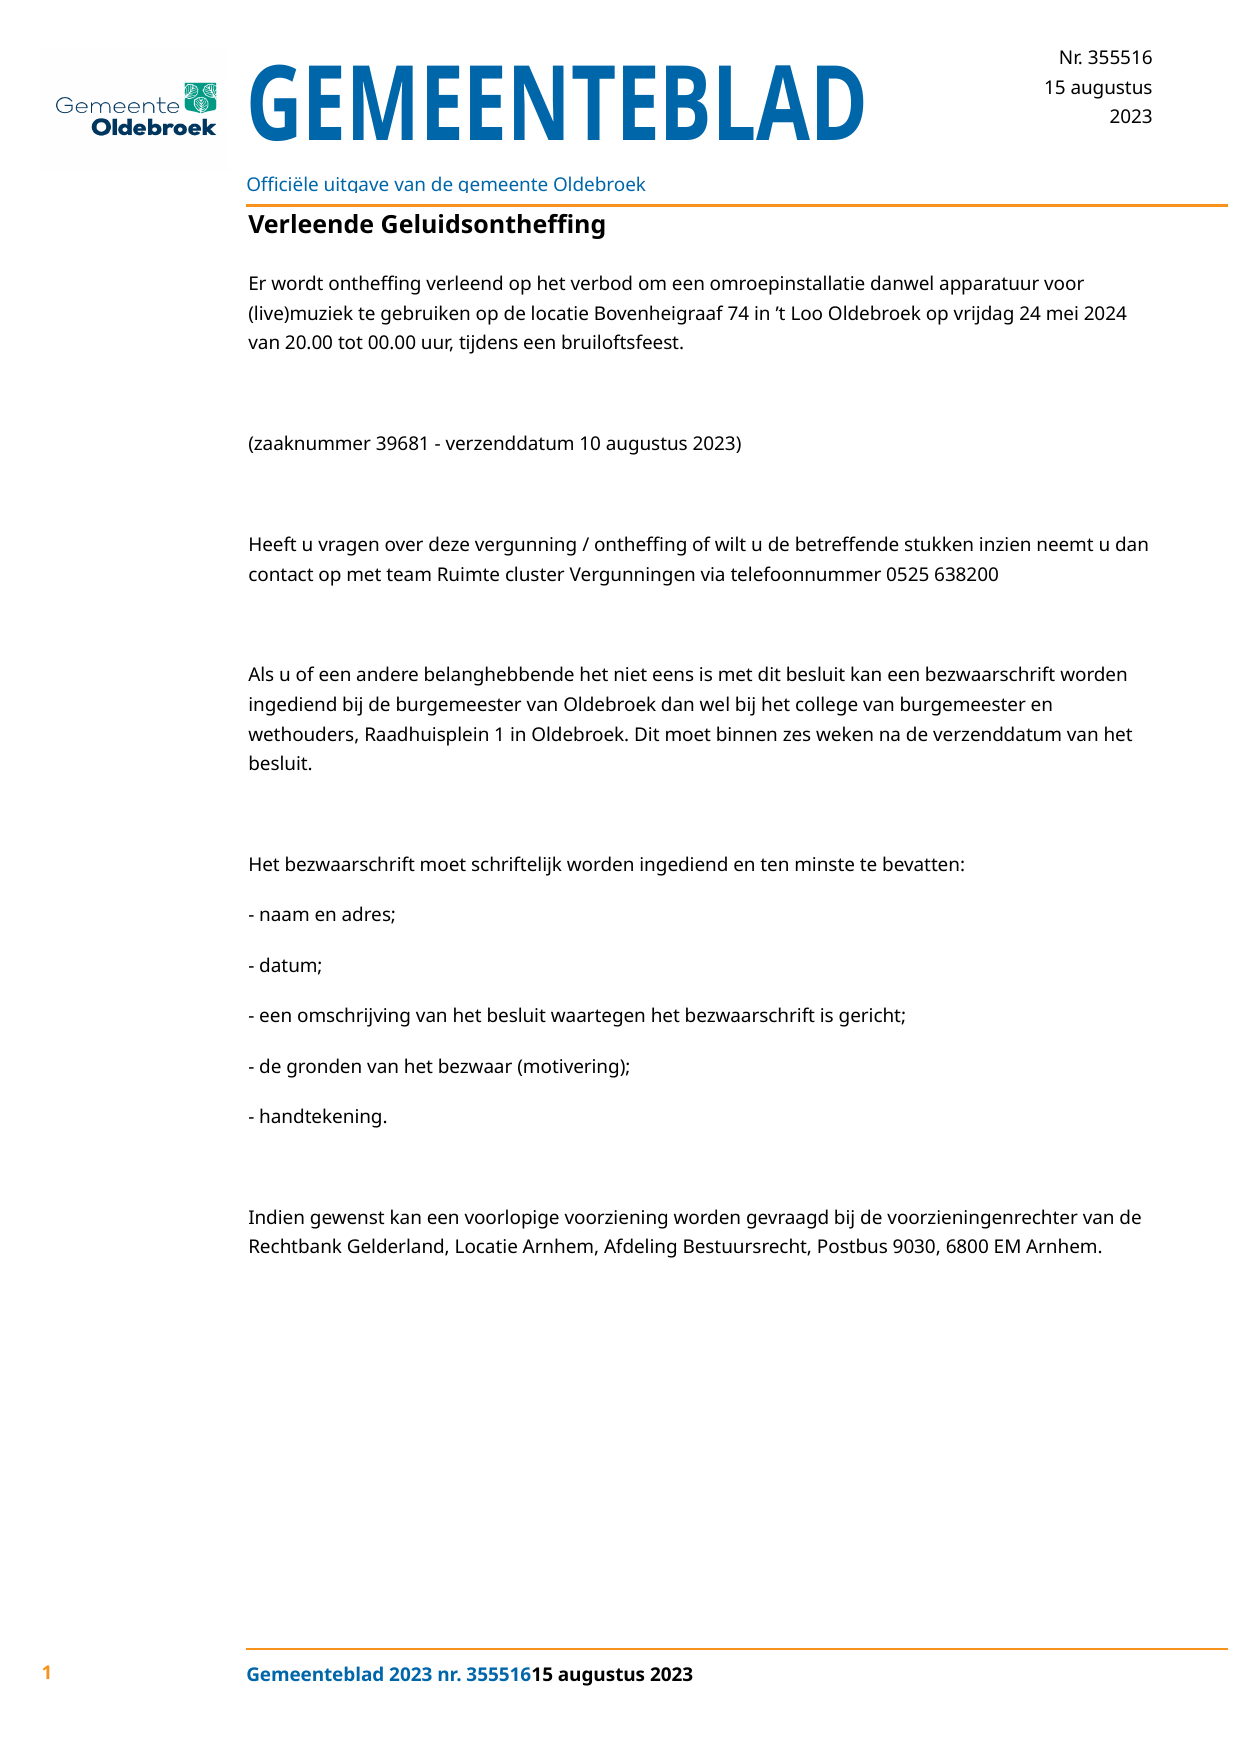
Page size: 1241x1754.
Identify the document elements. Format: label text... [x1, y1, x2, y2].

text Er wordt ontheffing verleend op het verbod om een omroepinstallatie danwel apparatuur voor (live)muziek te gebruiken op de locatie Bovenheigraaf 74 in ’t Loo Oldebroek op vrijdag 24 mei 2024 van 20.00 tot 00.00 uur, tijdens een bruiloftsfeest. [248, 270, 1152, 355]
text - de gronden van het bezwaar (motivering); [248, 1053, 1152, 1078]
text Verleende Geluidsontheffing [248, 207, 1152, 241]
picture [41, 47, 231, 172]
text - datum; [248, 952, 1152, 978]
text (zaaknummer 39681 - verzenddatum 10 augustus 2023) [248, 430, 1152, 456]
text - een omschrijving van het besluit waartegen het bezwaarschrift is gericht; [248, 1002, 1152, 1028]
text Heeft u vragen over deze vergunning / ontheffing of wilt u de betreffende stukken inzien neemt u dan contact op met team Ruimte cluster Vergunningen via telefoonnummer 0525 638200 [248, 531, 1152, 586]
text Indien gewenst kan een voorlopige voorziening worden gevraagd bij de voorzieningenrechter van de Rechtbank Gelderland, Locatie Arnhem, Afdeling Bestuursrecht, Postbus 9030, 6800 EM Arnhem. [248, 1204, 1152, 1259]
text - handtekening. [248, 1103, 1152, 1129]
text Het bezwaarschrift moet schriftelijk worden ingediend en ten minste te bevatten: [248, 851, 1152, 877]
text Als u of een andere belanghebbende het niet eens is met dit besluit kan een bezwaarschrift worden ingediend bij de burgemeester van Oldebroek dan wel bij het college van burgemeester en wethouders, Raadhuisplein 1 in Oldebroek. Dit moet binnen zes weken na de verzenddatum van het besluit. [248, 662, 1152, 776]
text - naam en adres; [248, 902, 1152, 927]
